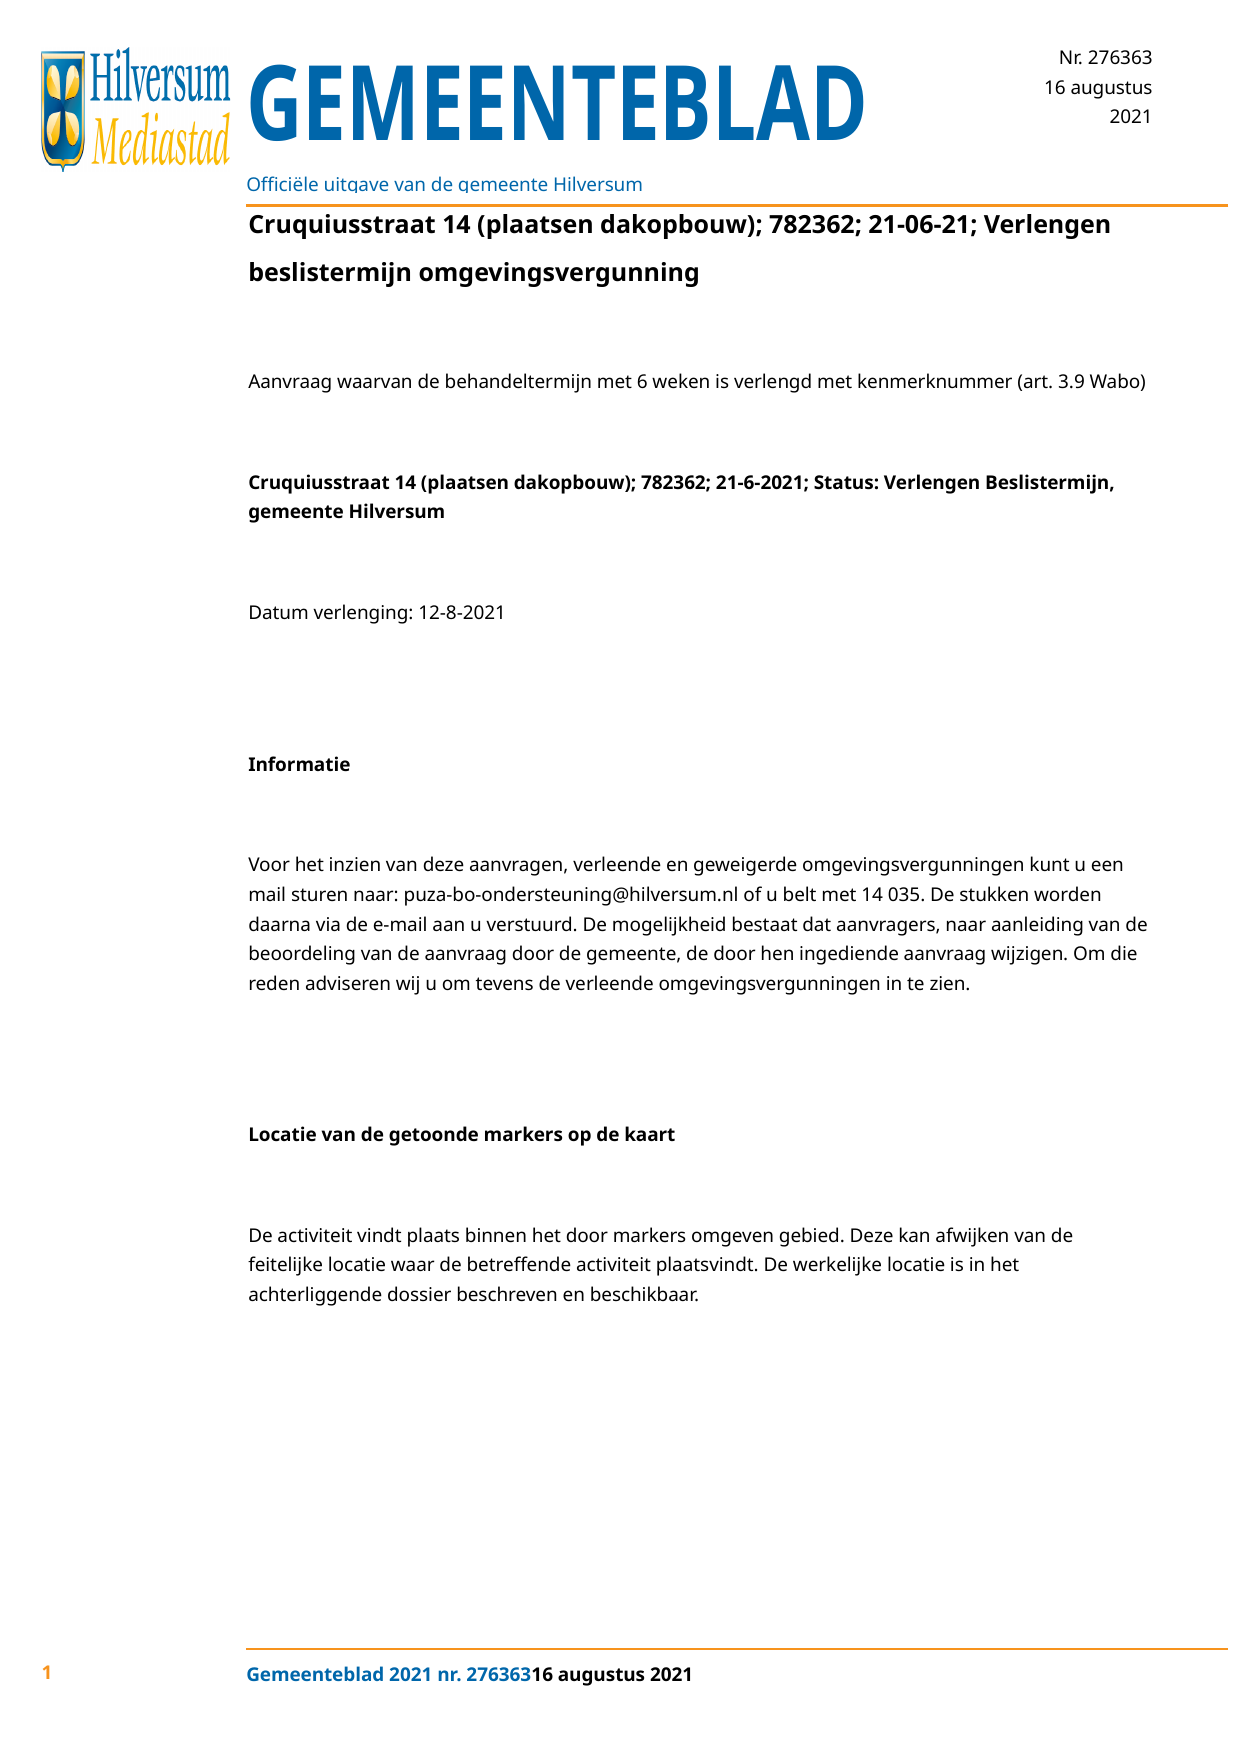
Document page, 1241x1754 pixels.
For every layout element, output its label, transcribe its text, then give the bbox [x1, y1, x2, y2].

text Cruquiusstraat 14 (plaatsen dakopbouw); 782362; 21-6-2021; Status: Verlengen Beslistermijn, gemeente Hilversum [248, 469, 1152, 524]
text De activiteit vindt plaats binnen het door markers omgeven gebied. Deze kan afwijken van de feitelijke locatie waar de betreffende activiteit plaatsvindt. De werkelijke locatie is in het achterliggende dossier beschreven en beschikbaar. [248, 1222, 1152, 1307]
text Cruquiusstraat 14 (plaatsen dakopbouw); 782362; 21-06-21; Verlengen beslistermijn omgevingsvergunning [248, 207, 1152, 288]
text Informatie [248, 751, 1152, 777]
text Locatie van de getoonde markers op de kaart [248, 1121, 1152, 1147]
text Voor het inzien van deze aanvragen, verleende en geweigerde omgevingsvergunningen kunt u een mail sturen naar: puza-bo-ondersteuning@hilversum.nl of u belt met 14 035. De stukken worden daarna via de e-mail aan u verstuurd. De mogelijkheid bestaat dat aanvragers, naar aanleiding van de beoordeling van de aanvraag door de gemeente, de door hen ingediende aanvraag wijzigen. Om die reden adviseren wij u om tevens de verleende omgevingsvergunningen in te zien. [248, 852, 1152, 996]
text Aanvraag waarvan de behandeltermijn met 6 weken is verlengd met kenmerknummer (art. 3.9 Wabo) [248, 368, 1152, 394]
text Datum verlenging: 12-8-2021 [248, 599, 1152, 625]
picture [41, 47, 231, 172]
